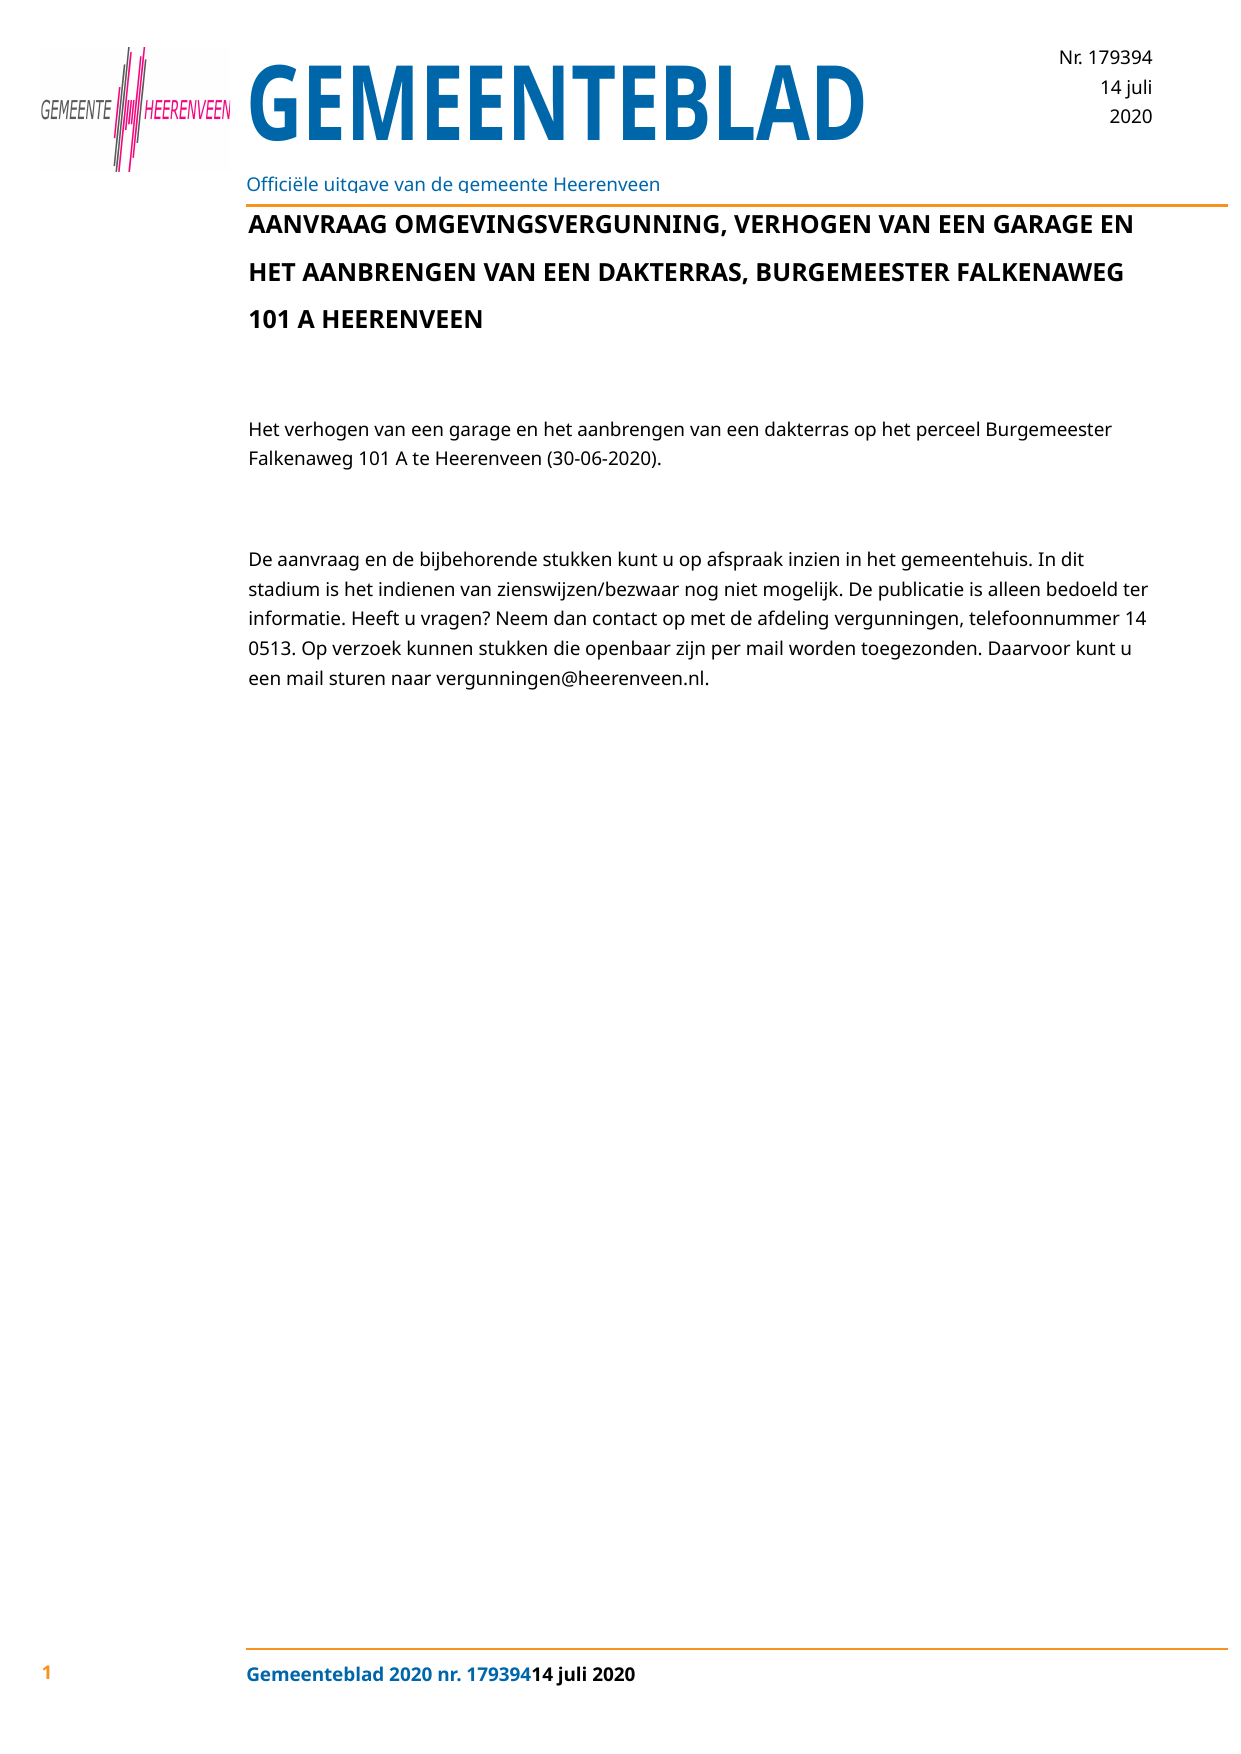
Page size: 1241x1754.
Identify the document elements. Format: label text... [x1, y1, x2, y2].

text De aanvraag en de bijbehorende stukken kunt u op afspraak inzien in het gemeentehuis. In dit stadium is het indienen van zienswijzen/bezwaar nog niet mogelijk. De publicatie is alleen bedoeld ter informatie. Heeft u vragen? Neem dan contact op met de afdeling vergunningen, telefoonnummer 14 0513. Op verzoek kunnen stukken die openbaar zijn per mail worden toegezonden. Daarvoor kunt u een mail sturen naar vergunningen@heerenveen.nl. [248, 546, 1152, 690]
text Het verhogen van een garage en het aanbrengen van een dakterras op het perceel Burgemeester Falkenaweg 101 A te Heerenveen (30-06-2020). [248, 416, 1152, 471]
text AANVRAAG OMGEVINGSVERGUNNING, VERHOGEN VAN EEN GARAGE EN HET AANBRENGEN VAN EEN DAKTERRAS, BURGEMEESTER FALKENAWEG 101 A HEERENVEEN [248, 207, 1152, 336]
picture [41, 47, 231, 172]
